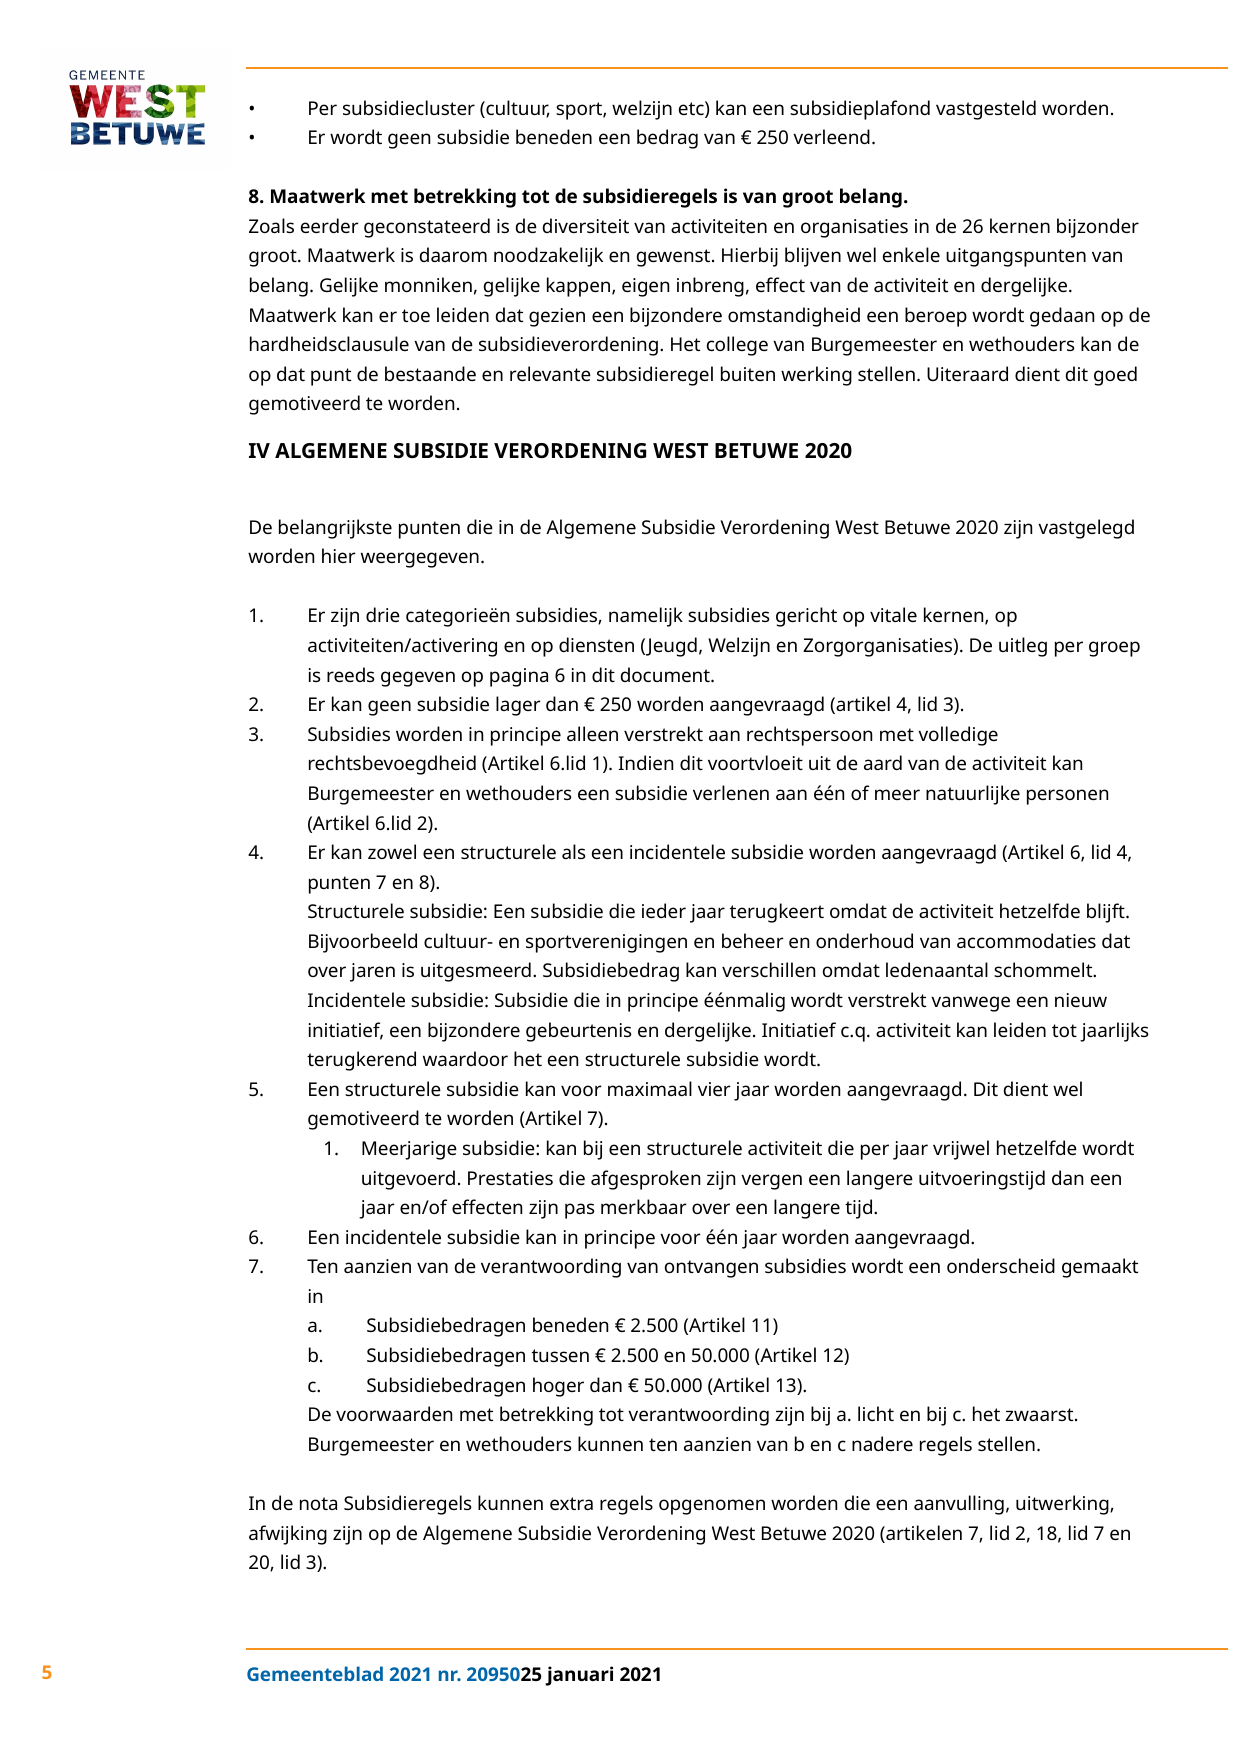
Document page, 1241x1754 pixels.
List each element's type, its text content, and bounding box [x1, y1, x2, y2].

list Subsidiebedragen tussen € 2.500 en 50.000 (Artikel 12) [307, 1342, 1152, 1368]
list Een incidentele subsidie kan in principe voor één jaar worden aangevraagd. [248, 1224, 1152, 1250]
list Subsidiebedragen beneden € 2.500 (Artikel 11) [307, 1313, 1152, 1338]
text De belangrijkste punten die in de Algemene Subsidie Verordening West Betuwe 2020 zijn vastgelegd worden hier weergegeven. [248, 514, 1152, 569]
list Per subsidiecluster (cultuur, sport, welzijn etc) kan een subsidieplafond vastgesteld worden. [248, 95, 1152, 121]
text Zoals eerder geconstateerd is de diversiteit van activiteiten en organisaties in de 26 kernen bijzonder groot. Maatwerk is daarom noodzakelijk en gewenst. Hierbij blijven wel enkele uitgangspunten van belang. Gelijke monniken, gelijke kappen, eigen inbreng, effect van de activiteit en dergelijke. Maatwerk kan er toe leiden dat gezien een bijzondere omstandigheid een beroep wordt gedaan op de hardheidsclausule van de subsidieverordening. Het college van Burgemeester en wethouders kan de op dat punt de bestaande en relevante subsidieregel buiten werking stellen. Uiteraard dient dit goed gemotiveerd te worden. [248, 213, 1152, 416]
list De voorwaarden met betrekking tot verantwoording zijn bij a. licht en bij c. het zwaarst. Burgemeester en wethouders kunnen ten aanzien van b en c nadere regels stellen. [248, 1401, 1152, 1457]
list Subsidiebedragen hoger dan € 50.000 (Artikel 13). [307, 1372, 1152, 1398]
text IV ALGEMENE SUBSIDIE VERORDENING WEST BETUWE 2020 [248, 436, 1152, 465]
list Ten aanzien van de verantwoording van ontvangen subsidies wordt een onderscheid gemaakt in [248, 1253, 1152, 1309]
text 8. Maatwerk met betrekking tot de subsidieregels is van groot belang. [248, 183, 1152, 209]
list Structurele subsidie: Een subsidie die ieder jaar terugkeert omdat de activiteit hetzelfde blijft. Bijvoorbeeld cultuur- en sportverenigingen en beheer en onderhoud van accommodaties dat over jaren is uitgesmeerd. Subsidiebedrag kan verschillen omdat ledenaantal schommelt. [248, 898, 1152, 983]
text In de nota Subsidieregels kunnen extra regels opgenomen worden die een aanvulling, uitwerking, afwijking zijn op de Algemene Subsidie Verordening West Betuwe 2020 (artikelen 7, lid 2, 18, lid 7 en 20, lid 3). [248, 1490, 1152, 1575]
list Incidentele subsidie: Subsidie die in principe éénmalig wordt verstrekt vanwege een nieuw initiatief, een bijzondere gebeurtenis en dergelijke. Initiatief c.q. activiteit kan leiden tot jaarlijks terugkerend waardoor het een structurele subsidie wordt. [248, 987, 1152, 1072]
list Er kan zowel een structurele als een incidentele subsidie worden aangevraagd (Artikel 6, lid 4, punten 7 en 8). [248, 839, 1152, 895]
list Een structurele subsidie kan voor maximaal vier jaar worden aangevraagd. Dit dient wel gemotiveerd te worden (Artikel 7). [248, 1076, 1152, 1131]
list Er kan geen subsidie lager dan € 250 worden aangevraagd (artikel 4, lid 3). [248, 691, 1152, 717]
list Meerjarige subsidie: kan bij een structurele activiteit die per jaar vrijwel hetzelfde wordt uitgevoerd. Prestaties die afgesproken zijn vergen een langere uitvoeringstijd dan een jaar en/of effecten zijn pas merkbaar over een langere tijd. [323, 1135, 1152, 1220]
list Er zijn drie categorieën subsidies, namelijk subsidies gericht op vitale kernen, op activiteiten/activering en op diensten (Jeugd, Welzijn en Zorgorganisaties). De uitleg per groep is reeds gegeven op pagina 6 in dit document. [248, 603, 1152, 688]
picture [41, 47, 231, 172]
list Subsidies worden in principe alleen verstrekt aan rechtspersoon met volledige rechtsbevoegdheid (Artikel 6.lid 1). Indien dit voortvloeit uit de aard van de activiteit kan Burgemeester en wethouders een subsidie verlenen aan één of meer natuurlijke personen (Artikel 6.lid 2). [248, 721, 1152, 836]
list Er wordt geen subsidie beneden een bedrag van € 250 verleend. [248, 124, 1152, 150]
